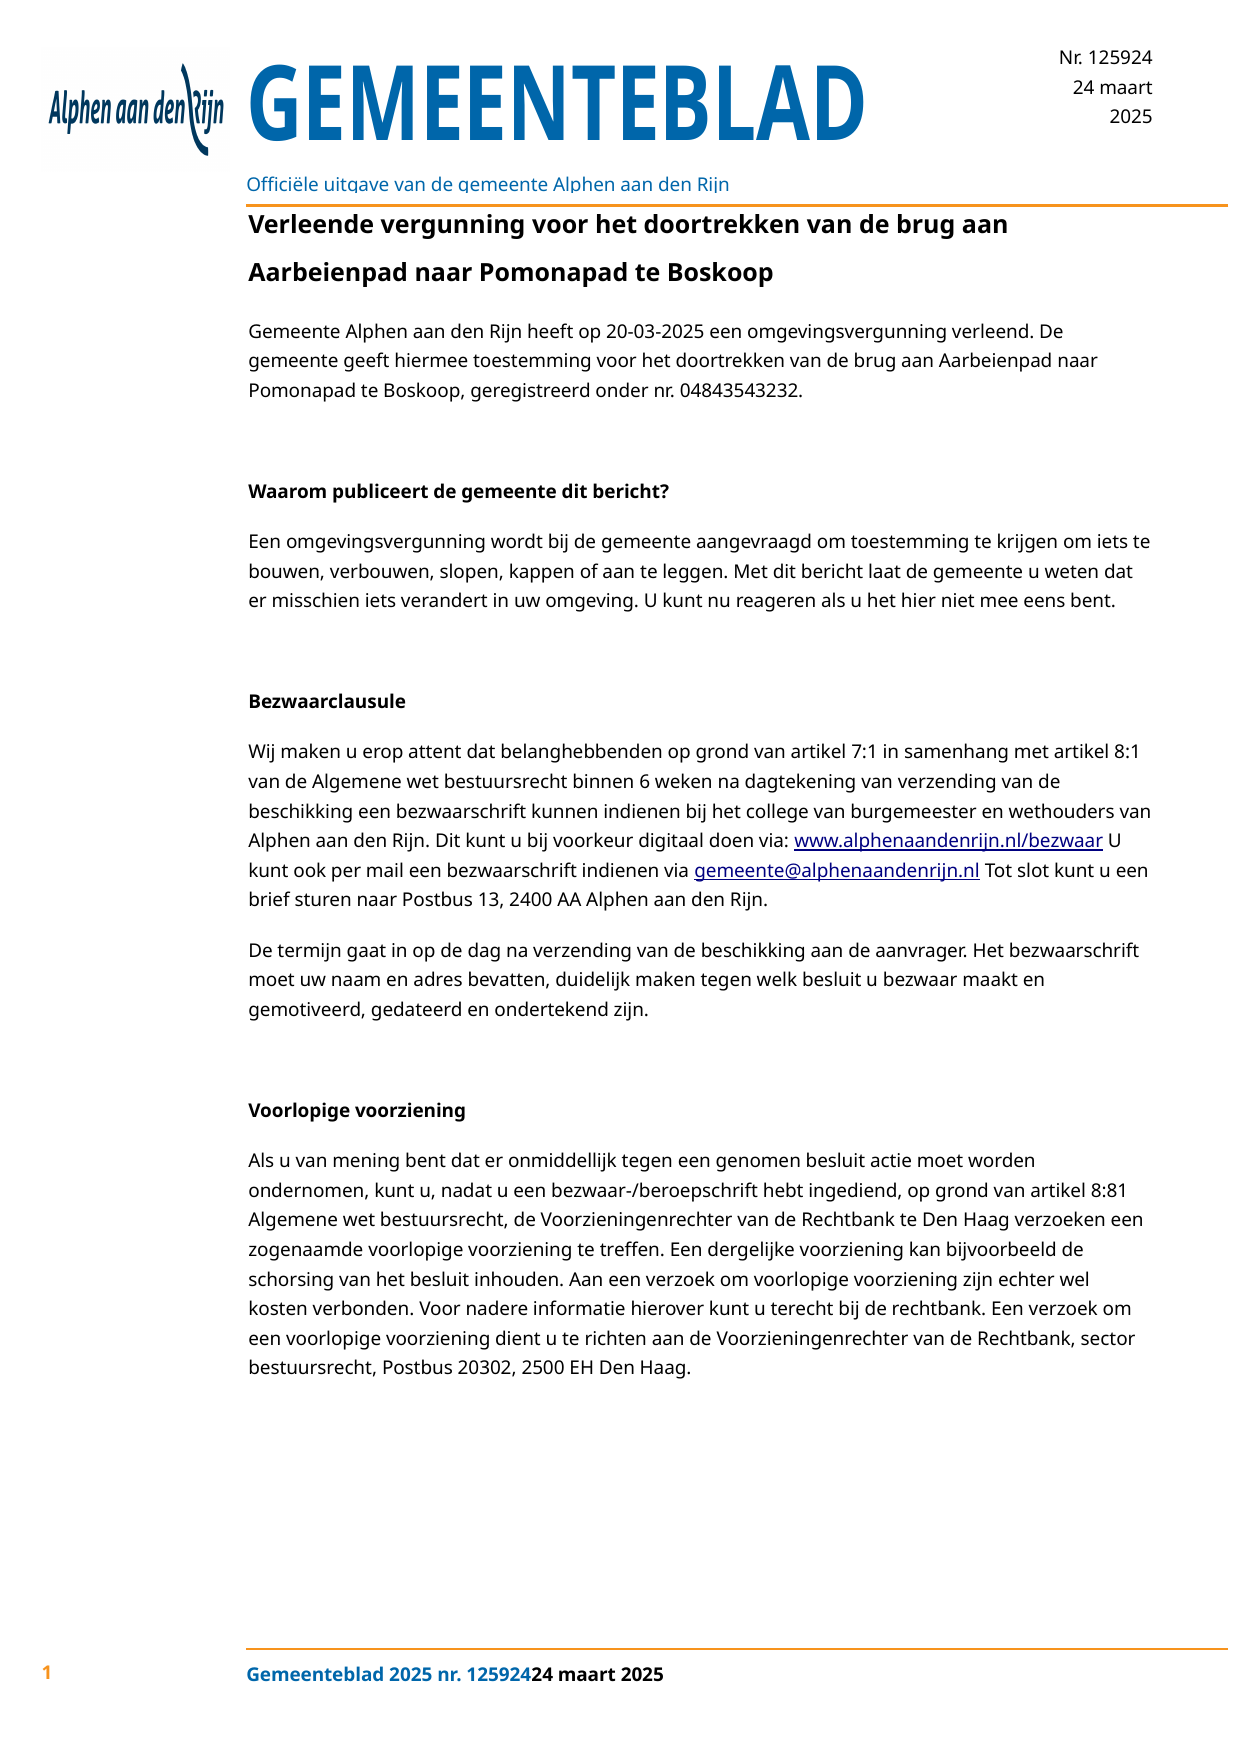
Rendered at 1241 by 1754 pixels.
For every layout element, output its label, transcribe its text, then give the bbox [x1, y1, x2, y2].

text Een omgevingsvergunning wordt bij de gemeente aangevraagd om toestemming te krijgen om iets te bouwen, verbouwen, slopen, kappen of aan te leggen. Met dit bericht laat de gemeente u weten dat er misschien iets verandert in uw omgeving. U kunt nu reageren als u het hier niet mee eens bent. [248, 528, 1152, 613]
text De termijn gaat in op de dag na verzending van de beschikking aan de aanvrager. Het bezwaarschrift moet uw naam en adres bevatten, duidelijk maken tegen welk besluit u bezwaar maakt en gemotiveerd, gedateerd en ondertekend zijn. [248, 937, 1152, 1022]
text Voorlopige voorziening [248, 1097, 1152, 1123]
picture [41, 47, 231, 172]
text Bezwaarclausule [248, 688, 1152, 714]
text Gemeente Alphen aan den Rijn heeft op 20-03-2025 een omgevingsvergunning verleend. De gemeente geeft hiermee toestemming voor het doortrekken van de brug aan Aarbeienpad naar Pomonapad te Boskoop, geregistreerd onder nr. 04843543232. [248, 318, 1152, 403]
text Wij maken u erop attent dat belanghebbenden op grond van artikel 7:1 in samenhang met artikel 8:1 van de Algemene wet bestuursrecht binnen 6 weken na dagtekening van verzending van de beschikking een bezwaarschrift kunnen indienen bij het college van burgemeester en wethouders van Alphen aan den Rijn. Dit kunt u bij voorkeur digitaal doen via: www.alphenaandenrijn.nl/bezwaar U kunt ook per mail een bezwaarschrift indienen via gemeente@alphenaandenrijn.nl Tot slot kunt u een brief sturen naar Postbus 13, 2400 AA Alphen aan den Rijn. [248, 739, 1152, 912]
text Als u van mening bent dat er onmiddellijk tegen een genomen besluit actie moet worden ondernomen, kunt u, nadat u een bezwaar-/beroepschrift hebt ingediend, op grond van artikel 8:81 Algemene wet bestuursrecht, de Voorzieningenrechter van de Rechtbank te Den Haag verzoeken een zogenaamde voorlopige voorziening te treffen. Een dergelijke voorziening kan bijvoorbeeld de schorsing van het besluit inhouden. Aan een verzoek om voorlopige voorziening zijn echter wel kosten verbonden. Voor nadere informatie hierover kunt u terecht bij de rechtbank. Een verzoek om een voorlopige voorziening dient u te richten aan de Voorzieningenrechter van de Rechtbank, sector bestuursrecht, Postbus 20302, 2500 EH Den Haag. [248, 1147, 1152, 1380]
text Waarom publiceert de gemeente dit bericht? [248, 478, 1152, 504]
text Verleende vergunning voor het doortrekken van de brug aan Aarbeienpad naar Pomonapad te Boskoop [248, 207, 1152, 288]
